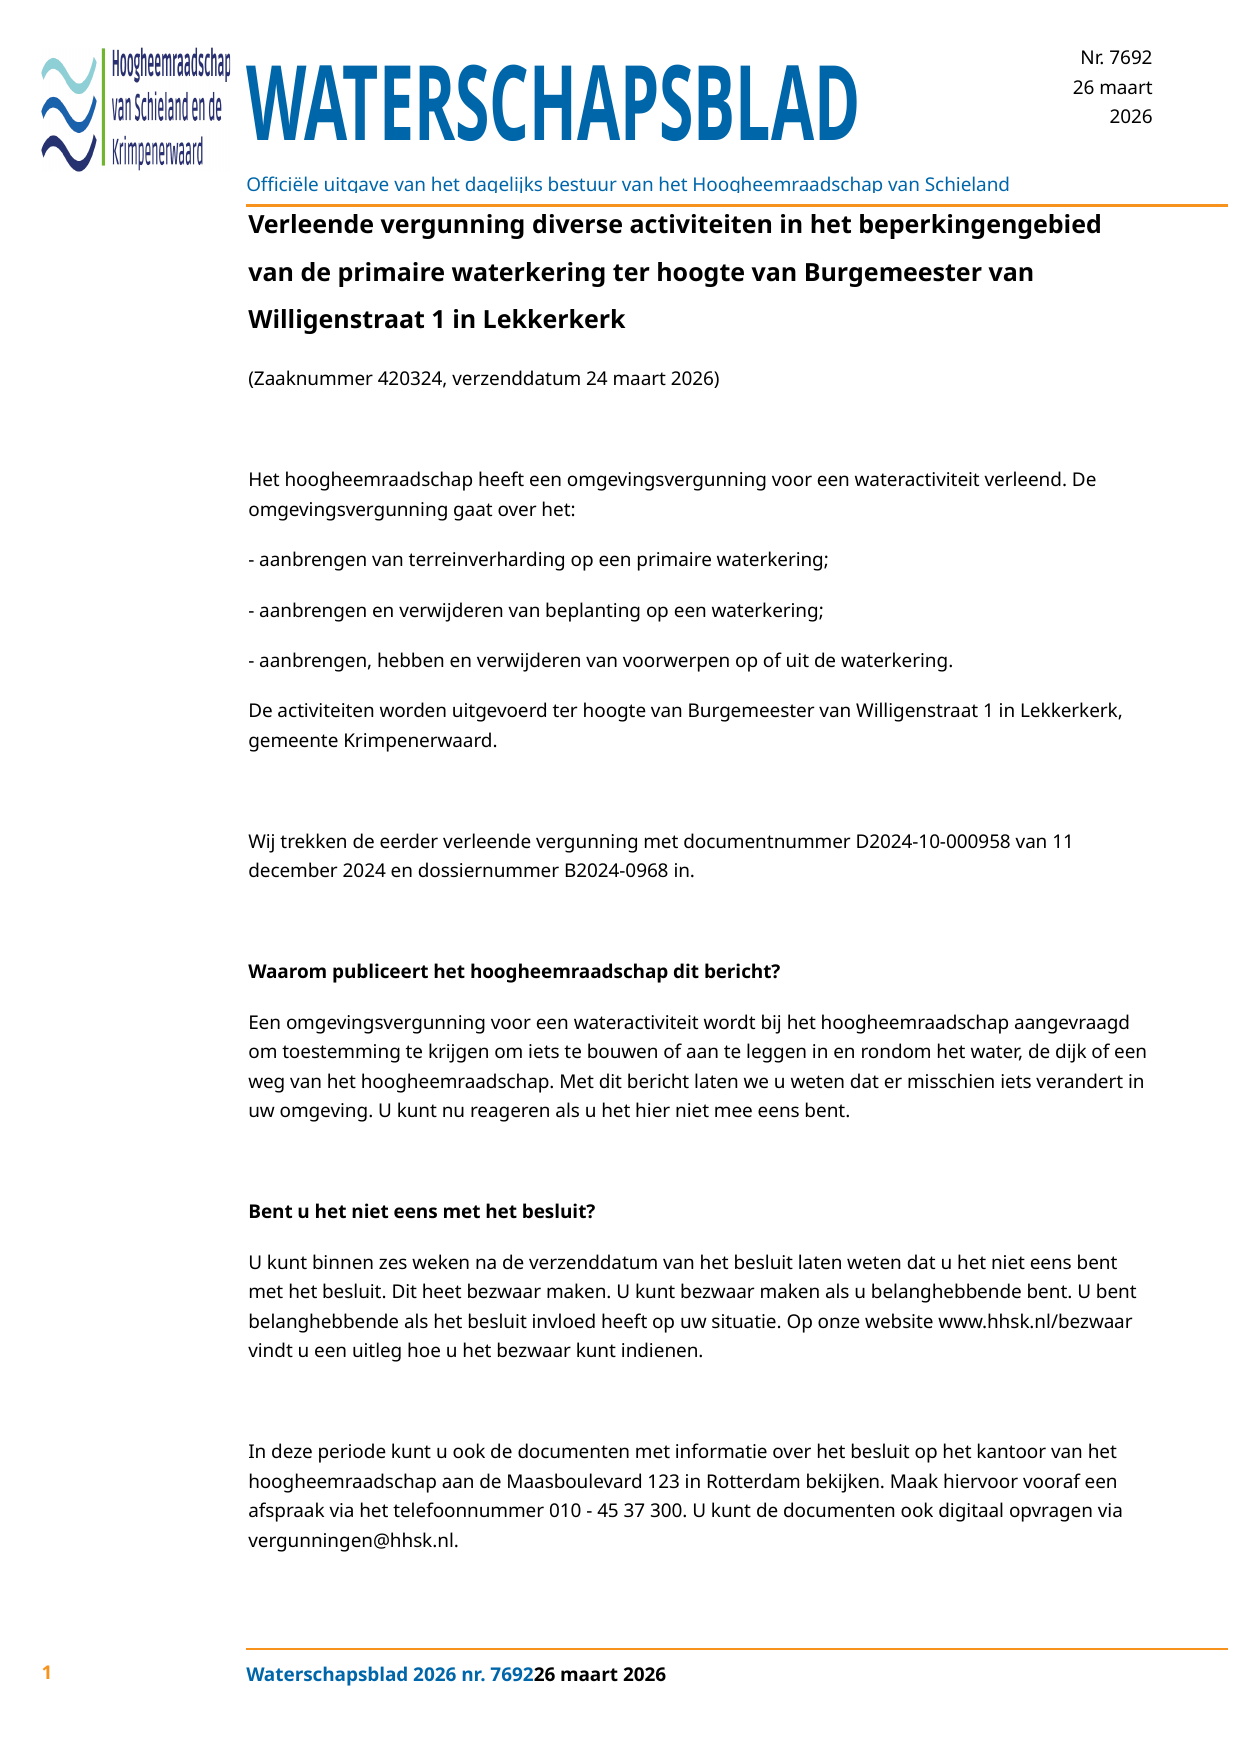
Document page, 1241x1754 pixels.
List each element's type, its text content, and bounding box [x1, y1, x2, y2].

text Bent u het niet eens met het besluit? [248, 1198, 1152, 1224]
text - aanbrengen van terreinverharding op een primaire waterkering; [248, 546, 1152, 572]
text De activiteiten worden uitgevoerd ter hoogte van Burgemeester van Willigenstraat 1 in Lekkerkerk, gemeente Krimpenerwaard. [248, 698, 1152, 753]
text - aanbrengen, hebben en verwijderen van voorwerpen op of uit de waterkering. [248, 647, 1152, 673]
text Het hoogheemraadschap heeft een omgevingsvergunning voor een wateractiviteit verleend. De omgevingsvergunning gaat over het: [248, 466, 1152, 522]
text - aanbrengen en verwijderen van beplanting op een waterkering; [248, 597, 1152, 622]
text Waarom publiceert het hoogheemraadschap dit bericht? [248, 958, 1152, 984]
text Een omgevingsvergunning voor een wateractiviteit wordt bij het hoogheemraadschap aangevraagd om toestemming te krijgen om iets te bouwen of aan te leggen in en rondom het water, de dijk of een weg van het hoogheemraadschap. Met dit bericht laten we u weten dat er misschien iets verandert in uw omgeving. U kunt nu reageren als u het hier niet mee eens bent. [248, 1009, 1152, 1123]
text In deze periode kunt u ook de documenten met informatie over het besluit op het kantoor van het hoogheemraadschap aan de Maasboulevard 123 in Rotterdam bekijken. Maak hiervoor vooraf een afspraak via het telefoonnummer 010 - 45 37 300. U kunt de documenten ook digitaal opvragen via vergunningen@hhsk.nl. [248, 1438, 1152, 1553]
text Verleende vergunning diverse activiteiten in het beperkingengebied van de primaire waterkering ter hoogte van Burgemeester van Willigenstraat 1 in Lekkerkerk [248, 207, 1152, 336]
text U kunt binnen zes weken na de verzenddatum van het besluit laten weten dat u het niet eens bent met het besluit. Dit heet bezwaar maken. U kunt bezwaar maken als u belanghebbende bent. U bent belanghebbende als het besluit invloed heeft op uw situatie. Op onze website www.hhsk.nl/bezwaar vindt u een uitleg hoe u het bezwaar kunt indienen. [248, 1249, 1152, 1363]
text (Zaaknummer 420324, verzenddatum 24 maart 2026) [248, 366, 1152, 391]
picture [41, 47, 231, 172]
text Wij trekken de eerder verleende vergunning met documentnummer D2024-10-000958 van 11 december 2024 en dossiernummer B2024-0968 in. [248, 828, 1152, 883]
